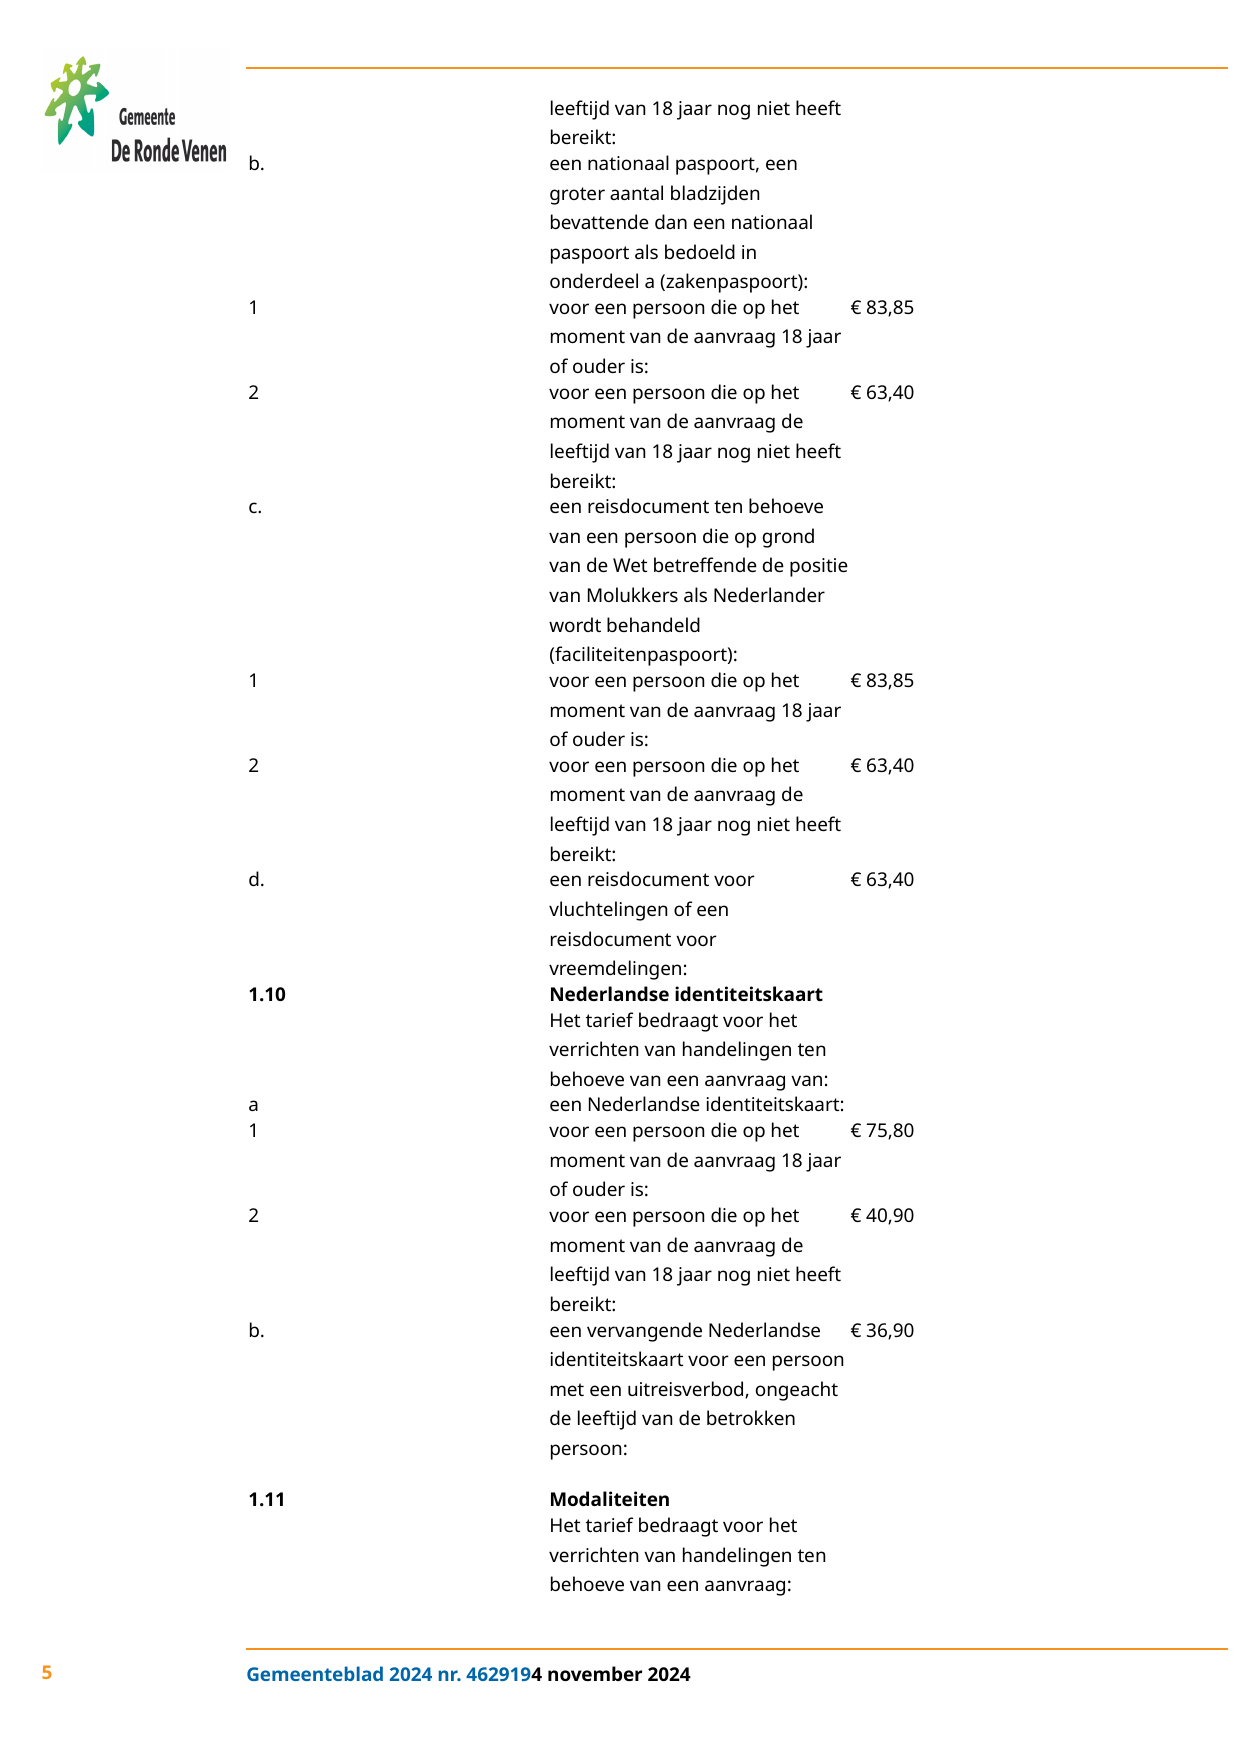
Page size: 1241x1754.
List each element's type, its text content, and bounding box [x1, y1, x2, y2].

table_cell 1 [248, 1118, 549, 1202]
table_cell 2 [248, 752, 549, 867]
picture [41, 47, 231, 172]
table_cell een reisdocument ten behoeve van een persoon die op grond van de Wet betreffende de positie van Molukkers als Nederlander wordt behandeld (faciliteitenpaspoort): [549, 494, 850, 667]
table_cell 1.10 [248, 981, 549, 1007]
table_cell [850, 494, 1152, 667]
table_cell een Nederlandse identiteitskaart: [549, 1092, 850, 1117]
table_cell [850, 1461, 1152, 1487]
table_cell € 83,85 [850, 294, 1152, 379]
table_cell [248, 1512, 549, 1597]
table_cell 1.11 [248, 1487, 549, 1512]
table_cell b. [248, 1317, 549, 1461]
table_cell € 83,85 [850, 667, 1152, 752]
table_cell [850, 1487, 1152, 1512]
table_cell voor een persoon die op het moment van de aanvraag de leeftijd van 18 jaar nog niet heeft bereikt: [549, 1202, 850, 1317]
table_cell voor een persoon die op het moment van de aanvraag 18 jaar of ouder is: [549, 667, 850, 752]
table_cell 1 [248, 667, 549, 752]
table_cell voor een persoon die op het moment van de aanvraag 18 jaar of ouder is: [549, 1118, 850, 1202]
table_cell d. [248, 867, 549, 981]
table_cell € 40,90 [850, 1202, 1152, 1317]
table_cell [850, 1512, 1152, 1597]
table_cell Het tarief bedraagt voor het verrichten van handelingen ten behoeve van een aanvraag van: [549, 1007, 850, 1092]
table_cell een reisdocument voor vluchtelingen of een reisdocument voor vreemdelingen: [549, 867, 850, 981]
table_cell [850, 1092, 1152, 1117]
table_cell Het tarief bedraagt voor het verrichten van handelingen ten behoeve van een aanvraag: [549, 1512, 850, 1597]
table_cell [850, 981, 1152, 1007]
table_cell € 36,90 [850, 1317, 1152, 1461]
table_cell [850, 150, 1152, 294]
table_cell 1 [248, 294, 549, 379]
table_cell een nationaal paspoort, een groter aantal bladzijden bevattende dan een nationaal paspoort als bedoeld in onderdeel a (zakenpaspoort): [549, 150, 850, 294]
table_cell [248, 1461, 549, 1487]
table_cell a [248, 1092, 549, 1117]
table_cell [248, 95, 549, 150]
table_cell € 63,40 [850, 379, 1152, 493]
table_cell [850, 1007, 1152, 1092]
table_cell Modaliteiten [549, 1487, 850, 1512]
table_cell een vervangende Nederlandse identiteitskaart voor een persoon met een uitreisverbod, ongeacht de leeftijd van de betrokken persoon: [549, 1317, 850, 1461]
table_cell € 63,40 [850, 752, 1152, 867]
table_cell [248, 1007, 549, 1092]
table_cell voor een persoon die op het moment van de aanvraag de leeftijd van 18 jaar nog niet heeft bereikt: [549, 379, 850, 493]
table_cell Nederlandse identiteitskaart [549, 981, 850, 1007]
table_cell € 75,80 [850, 1118, 1152, 1202]
table_cell € 63,40 [850, 867, 1152, 981]
table_cell voor een persoon die op het moment van de aanvraag 18 jaar of ouder is: [549, 294, 850, 379]
table_cell leeftijd van 18 jaar nog niet heeft bereikt: [549, 95, 850, 150]
table_cell 2 [248, 379, 549, 493]
table_cell [850, 95, 1152, 150]
table_cell voor een persoon die op het moment van de aanvraag de leeftijd van 18 jaar nog niet heeft bereikt: [549, 752, 850, 867]
table_cell 2 [248, 1202, 549, 1317]
table_cell [549, 1461, 850, 1487]
table_cell b. [248, 150, 549, 294]
table_cell c. [248, 494, 549, 667]
